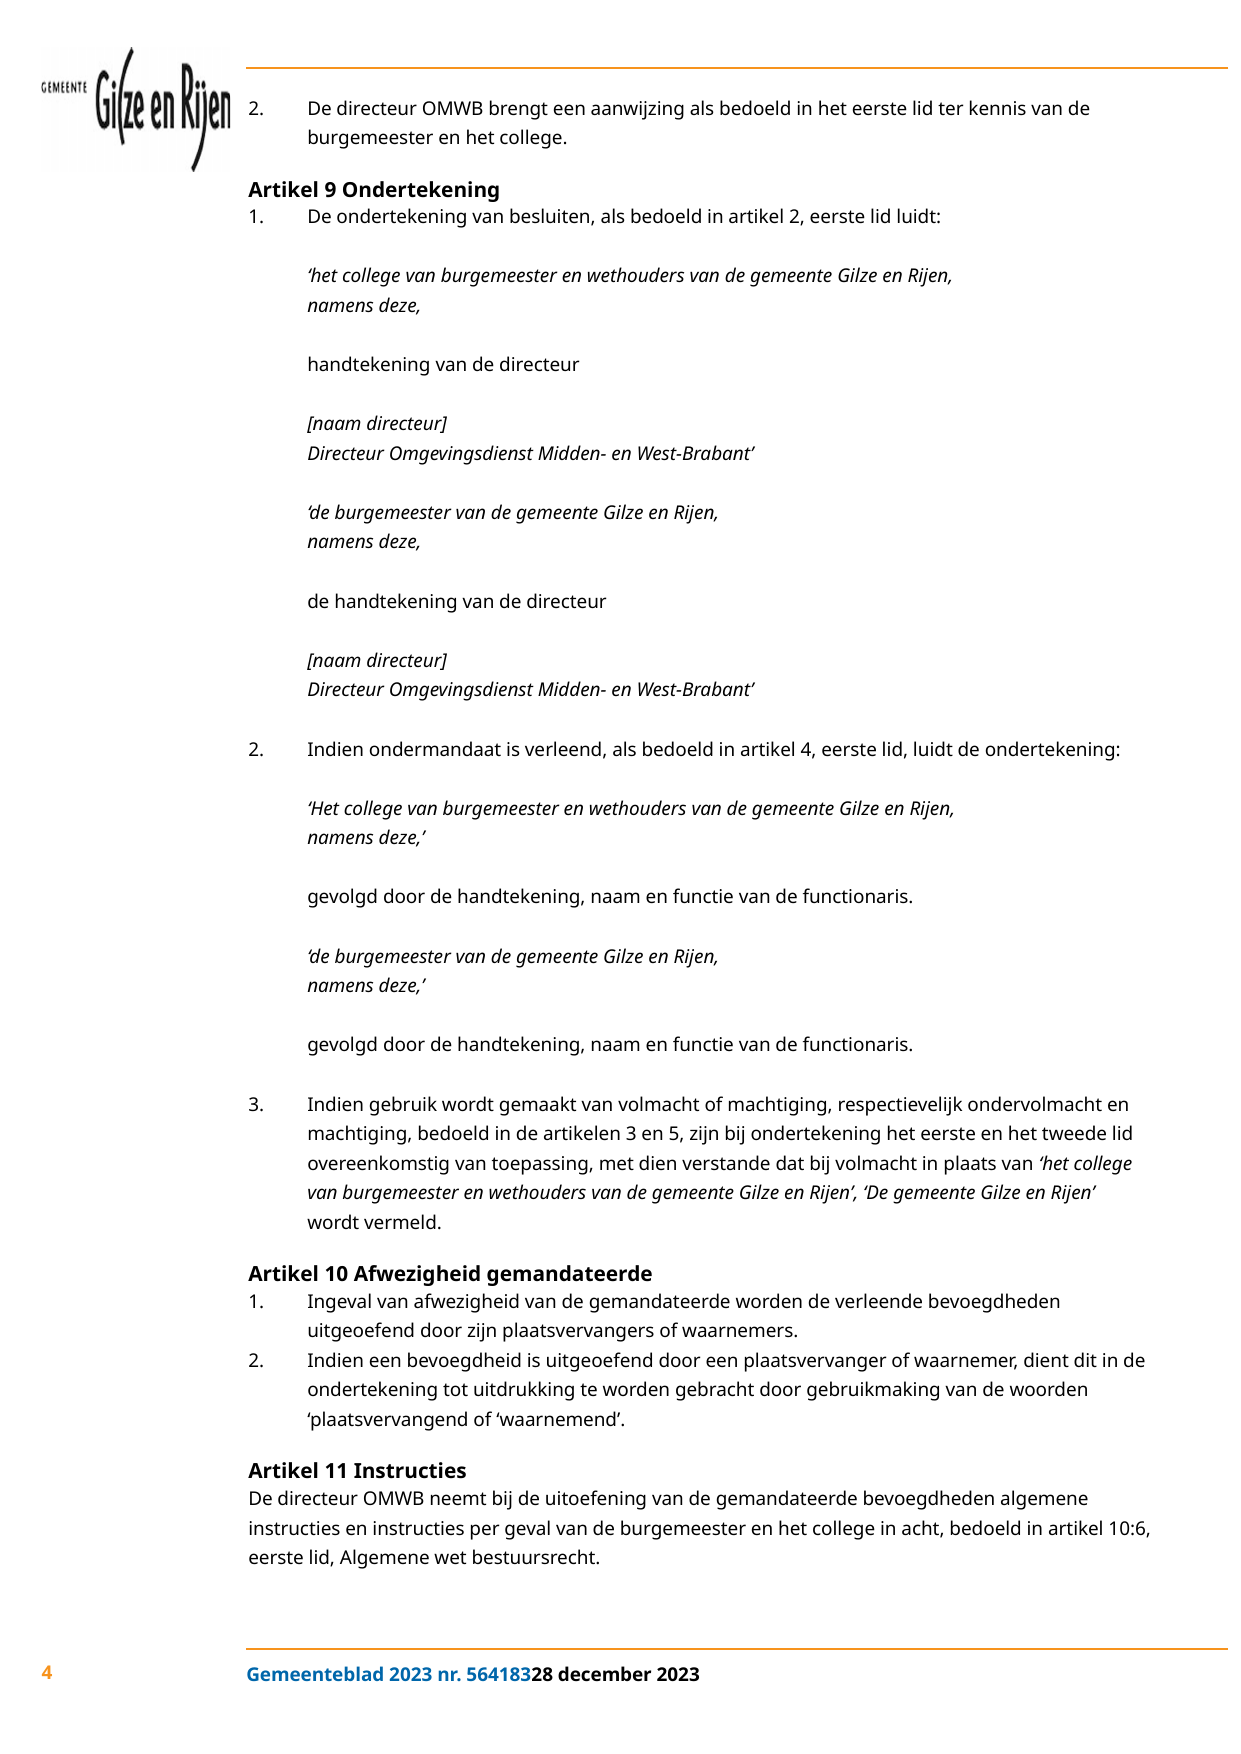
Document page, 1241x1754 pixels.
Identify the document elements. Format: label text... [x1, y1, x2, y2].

picture [41, 47, 231, 172]
list ‘de burgemeester van de gemeente Gilze en Rijen, [248, 943, 1152, 968]
list handtekening van de directeur [248, 351, 1152, 377]
list ‘Het college van burgemeester en wethouders van de gemeente Gilze en Rijen, [248, 795, 1152, 821]
list ‘de burgemeester van de gemeente Gilze en Rijen, [248, 499, 1152, 525]
list namens deze,’ [248, 824, 1152, 850]
list gevolgd door de handtekening, naam en functie van de functionaris. [248, 1032, 1152, 1057]
list Directeur Omgevingsdienst Midden- en West-Brabant’ [248, 440, 1152, 466]
text Artikel 11 Instructies [248, 1457, 1152, 1485]
list De ondertekening van besluiten, als bedoeld in artikel 2, eerste lid luidt: [248, 203, 1152, 229]
list Indien gebruik wordt gemaakt van volmacht of machtiging, respectievelijk ondervolmacht en machtiging, bedoeld in de artikelen 3 en 5, zijn bij ondertekening het eerste en het tweede lid overeenkomstig van toepassing, met dien verstande dat bij volmacht in plaats van ‘het college van burgemeester en wethouders van de gemeente Gilze en Rijen’, ‘De gemeente Gilze en Rijen’ wordt vermeld. [248, 1091, 1152, 1235]
list De directeur OMWB brengt een aanwijzing als bedoeld in het eerste lid ter kennis van de burgemeester en het college. [248, 95, 1152, 150]
text De directeur OMWB neemt bij de uitoefening van de gemandateerde bevoegdheden algemene instructies en instructies per geval van de burgemeester en het college in acht, bedoeld in artikel 10:6, eerste lid, Algemene wet bestuursrecht. [248, 1485, 1152, 1570]
list namens deze, [248, 529, 1152, 554]
list ‘het college van burgemeester en wethouders van de gemeente Gilze en Rijen, [248, 262, 1152, 288]
text Artikel 9 Ondertekening [248, 175, 1152, 203]
list namens deze, [248, 292, 1152, 318]
list Indien een bevoegdheid is uitgeoefend door een plaatsvervanger of waarnemer, dient dit in de ondertekening tot uitdrukking te worden gebracht door gebruikmaking van de woorden ‘plaatsvervangend of ‘waarnemend’. [248, 1347, 1152, 1432]
list Directeur Omgevingsdienst Midden- en West-Brabant’ [248, 677, 1152, 702]
list gevolgd door de handtekening, naam en functie van de functionaris. [248, 884, 1152, 909]
list Indien ondermandaat is verleend, als bedoeld in artikel 4, eerste lid, luidt de ondertekening: [248, 736, 1152, 761]
list namens deze,’ [248, 972, 1152, 998]
list [naam directeur] [248, 410, 1152, 436]
list Ingeval van afwezigheid van de gemandateerde worden de verleende bevoegdheden uitgeoefend door zijn plaatsvervangers of waarnemers. [248, 1288, 1152, 1343]
text Artikel 10 Afwezigheid gemandateerde [248, 1259, 1152, 1288]
list de handtekening van de directeur [248, 588, 1152, 613]
list [naam directeur] [248, 647, 1152, 673]
